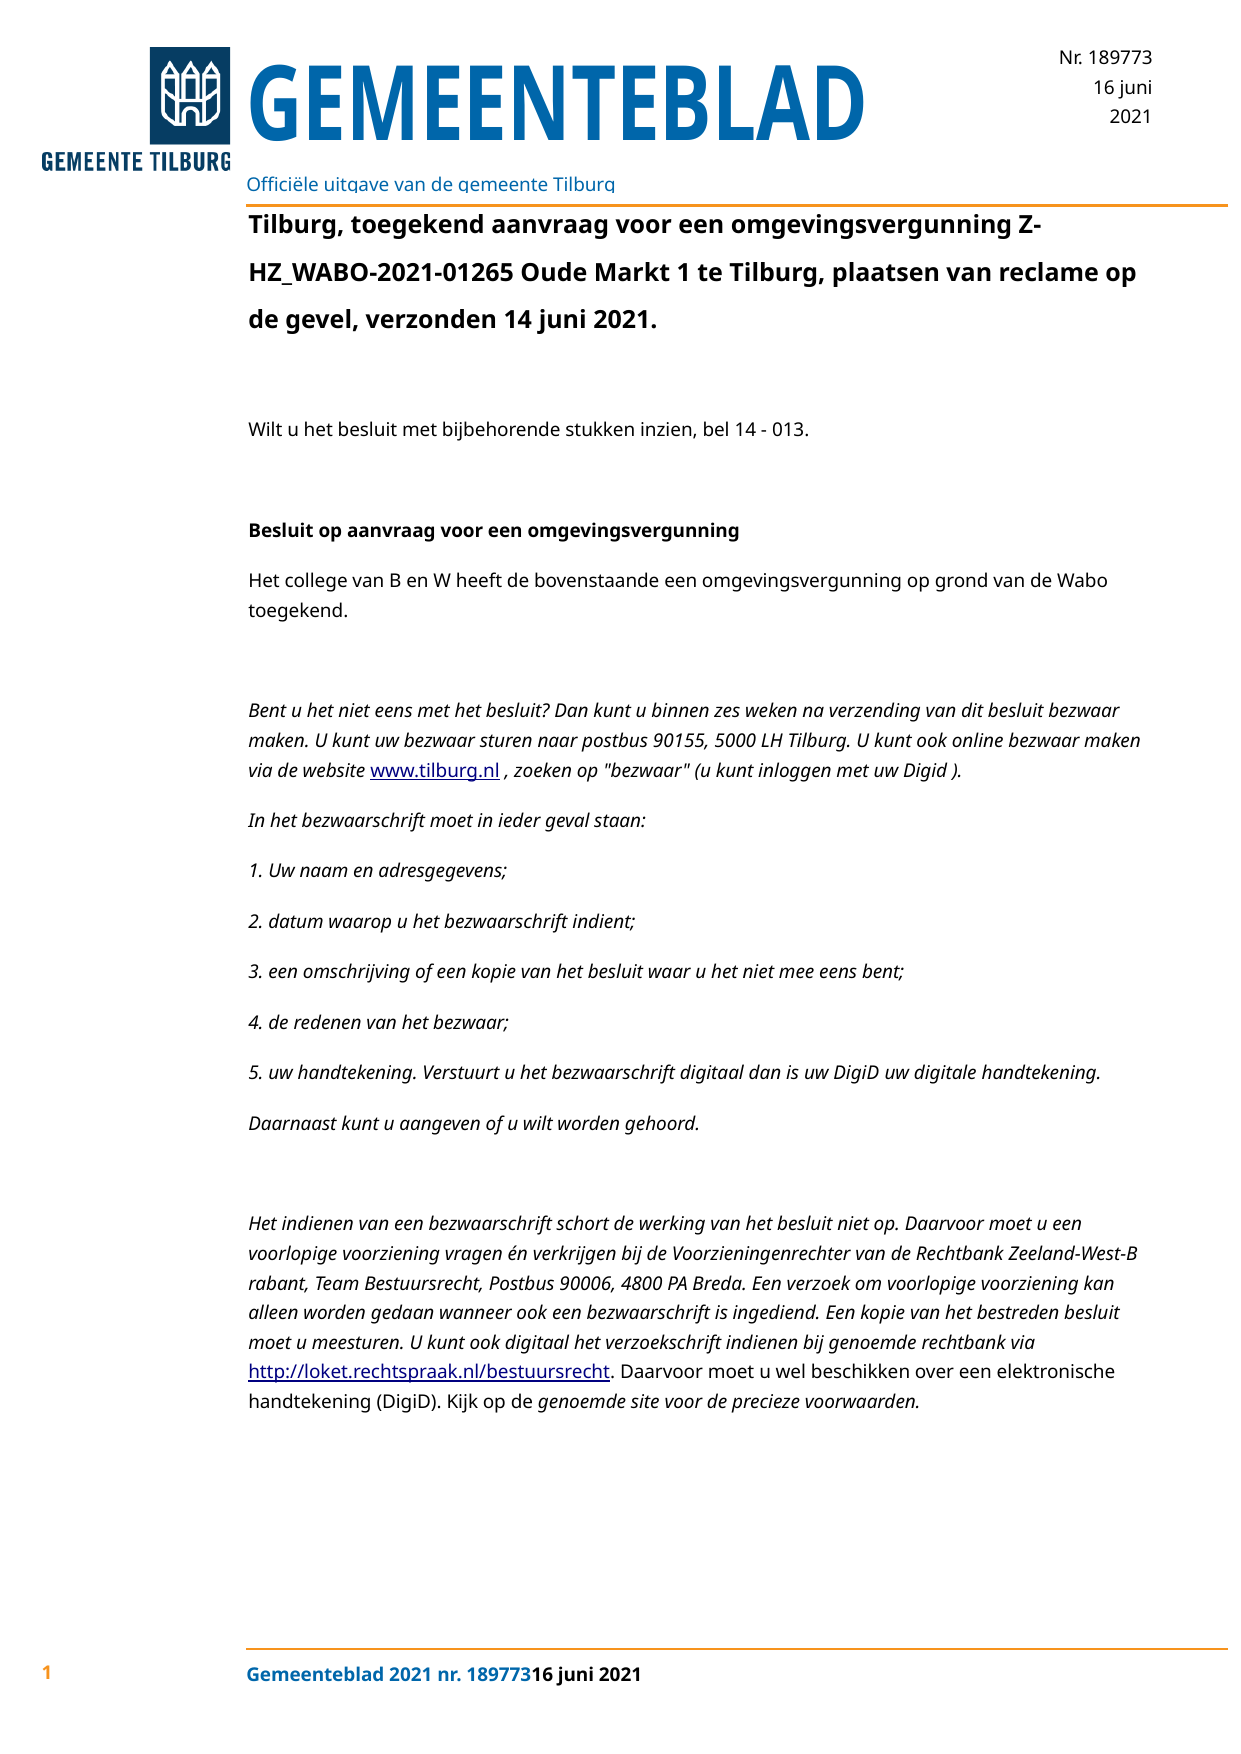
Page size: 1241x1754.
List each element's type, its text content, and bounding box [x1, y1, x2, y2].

text Bent u het niet eens met het besluit? Dan kunt u binnen zes weken na verzending van dit besluit bezwaar maken. U kunt uw bezwaar sturen naar postbus 90155, 5000 LH Tilburg. U kunt ook online bezwaar maken via de website www.tilburg.nl , zoeken op "bezwaar" (u kunt inloggen met uw Digid ). [248, 698, 1152, 782]
text In het bezwaarschrift moet in ieder geval staan: [248, 807, 1152, 833]
text 1. Uw naam en adresgegevens; [248, 858, 1152, 883]
text 5. uw handtekening. Verstuurt u het bezwaarschrift digitaal dan is uw DigiD uw digitale handtekening. [248, 1059, 1152, 1085]
text Daarnaast kunt u aangeven of u wilt worden gehoord. [248, 1110, 1152, 1135]
text Het indienen van een bezwaarschrift schort de werking van het besluit niet op. Daarvoor moet u een voorlopige voorziening vragen én verkrijgen bij de Voorzieningenrechter van de Rechtbank Zeeland-West-B rabant, Team Bestuursrecht, Postbus 90006, 4800 PA Breda. Een verzoek om voorlopige voorziening kan alleen worden gedaan wanneer ook een bezwaarschrift is ingediend. Een kopie van het bestreden besluit moet u meesturen. U kunt ook digitaal het verzoekschrift indienen bij genoemde rechtbank via http://loket.rechtspraak.nl/bestuursrecht. Daarvoor moet u wel beschikken over een elektronische handtekening (DigiD). Kijk op de genoemde site voor de precieze voorwaarden. [248, 1211, 1152, 1414]
text Wilt u het besluit met bijbehorende stukken inzien, bel 14 - 013. [248, 416, 1152, 442]
text 2. datum waarop u het bezwaarschrift indient; [248, 908, 1152, 934]
text 4. de redenen van het bezwaar; [248, 1009, 1152, 1034]
text Tilburg, toegekend aanvraag voor een omgevingsvergunning Z-HZ_WABO-2021-01265 Oude Markt 1 te Tilburg, plaatsen van reclame op de gevel, verzonden 14 juni 2021. [248, 207, 1152, 336]
picture [41, 47, 231, 172]
text Het college van B en W heeft de bovenstaande een omgevingsvergunning op grond van de Wabo toegekend. [248, 567, 1152, 622]
text 3. een omschrijving of een kopie van het besluit waar u het niet mee eens bent; [248, 958, 1152, 984]
text Besluit op aanvraag voor een omgevingsvergunning [248, 517, 1152, 542]
